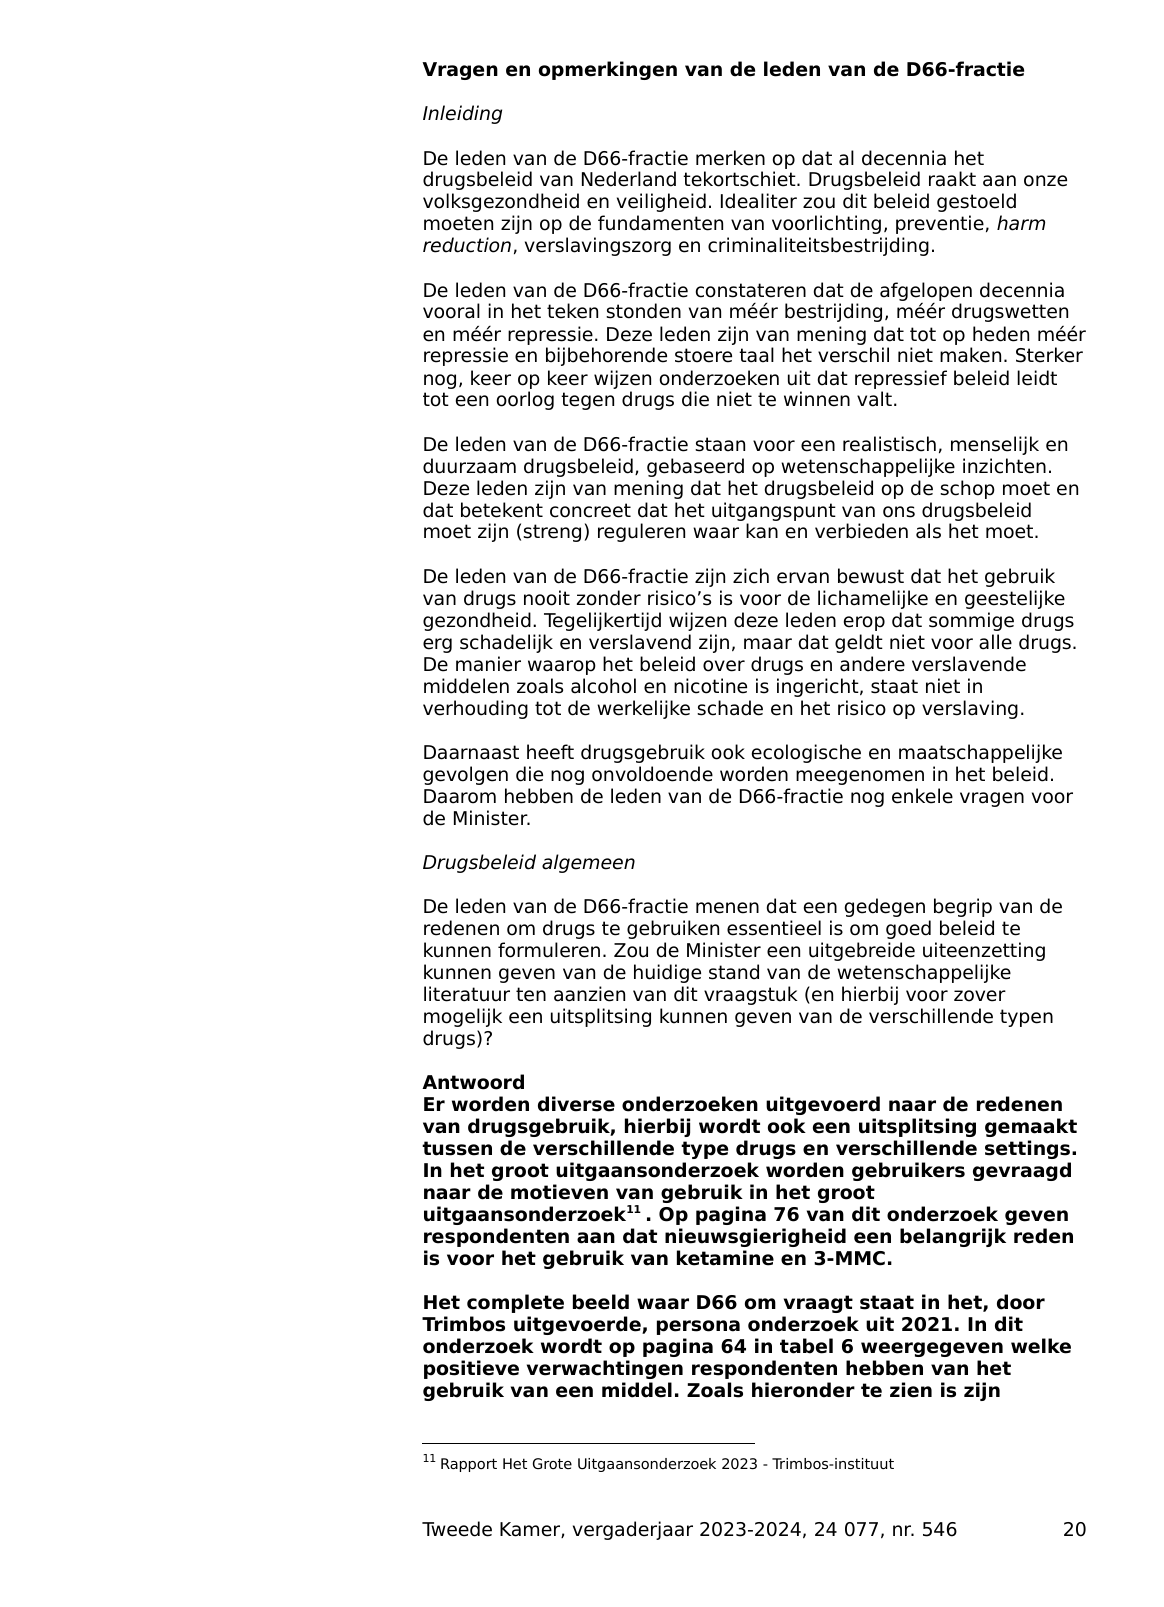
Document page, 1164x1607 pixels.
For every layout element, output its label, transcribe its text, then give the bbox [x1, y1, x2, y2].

subtitle Vragen en opmerkingen van de leden van de D66-fractie [422, 59, 1087, 81]
text De leden van de D66-fractie zijn zich ervan bewust dat het gebruik van drugs nooit zonder risico’s is voor de lichamelijke en geestelijke gezondheid. Tegelijkertijd wijzen deze leden erop dat sommige drugs erg schadelijk en verslavend zijn, maar dat geldt niet voor alle drugs. De manier waarop het beleid over drugs en andere verslavende middelen zoals alcohol en nicotine is ingericht, staat niet in verhouding tot de werkelijke schade en het risico op verslaving. [422, 566, 1087, 719]
text Er worden diverse onderzoeken uitgevoerd naar de redenen van drugsgebruik, hierbij wordt ook een uitsplitsing gemaakt tussen de verschillende type drugs en verschillende settings. In het groot uitgaansonderzoek worden gebruikers gevraagd naar de motieven van gebruik in het groot uitgaansonderzoek. Op pagina 76 van dit onderzoek geven respondenten aan dat nieuwsgierigheid een belangrijk reden is voor het gebruik van ketamine en 3-MMC. [422, 1094, 1087, 1270]
text De leden van de D66-fractie menen dat een gedegen begrip van de redenen om drugs te gebruiken essentieel is om goed beleid te kunnen formuleren. Zou de Minister een uitgebreide uiteenzetting kunnen geven van de huidige stand van de wetenschappelijke literatuur ten aanzien van dit vraagstuk (en hierbij voor zover mogelijk een uitsplitsing kunnen geven van de verschillende typen drugs)? [422, 896, 1087, 1050]
text De leden van de D66-fractie merken op dat al decennia het drugsbeleid van Nederland tekortschiet. Drugsbeleid raakt aan onze volksgezondheid en veiligheid. Idealiter zou dit beleid gestoeld moeten zijn op de fundamenten van voorlichting, preventie, harm reduction, verslavingszorg en criminaliteitsbestrijding. [422, 147, 1087, 257]
text Antwoord [422, 1072, 1087, 1094]
subtitle Drugsbeleid algemeen [422, 852, 1087, 874]
text De leden van de D66-fractie constateren dat de afgelopen decennia vooral in het teken stonden van méér bestrijding, méér drugswetten en méér repressie. Deze leden zijn van mening dat tot op heden méér repressie en bijbehorende stoere taal het verschil niet maken. Sterker nog, keer op keer wijzen onderzoeken uit dat repressief beleid leidt tot een oorlog tegen drugs die niet te winnen valt. [422, 279, 1087, 411]
subtitle Inleiding [422, 103, 1087, 125]
text Daarnaast heeft drugsgebruik ook ecologische en maatschappelijke gevolgen die nog onvoldoende worden meegenomen in het beleid. Daarom hebben de leden van de D66-fractie nog enkele vragen voor de Minister. [422, 742, 1087, 829]
text De leden van de D66-fractie staan voor een realistisch, menselijk en duurzaam drugsbeleid, gebaseerd op wetenschappelijke inzichten. Deze leden zijn van mening dat het drugsbeleid op de schop moet en dat betekent concreet dat het uitgangspunt van ons drugsbeleid moet zijn (streng) reguleren waar kan en verbieden als het moet. [422, 433, 1087, 543]
text Het complete beeld waar D66 om vraagt staat in het, door Trimbos uitgevoerde, persona onderzoek uit 2021. In dit onderzoek wordt op pagina 64 in tabel 6 weergegeven welke positieve verwachtingen respondenten hebben van het gebruik van een middel. Zoals hieronder te zien is zijn [422, 1292, 1087, 1402]
text Rapport Het Grote Uitgaansonderzoek 2023 - Trimbos-instituut [422, 1452, 1087, 1474]
